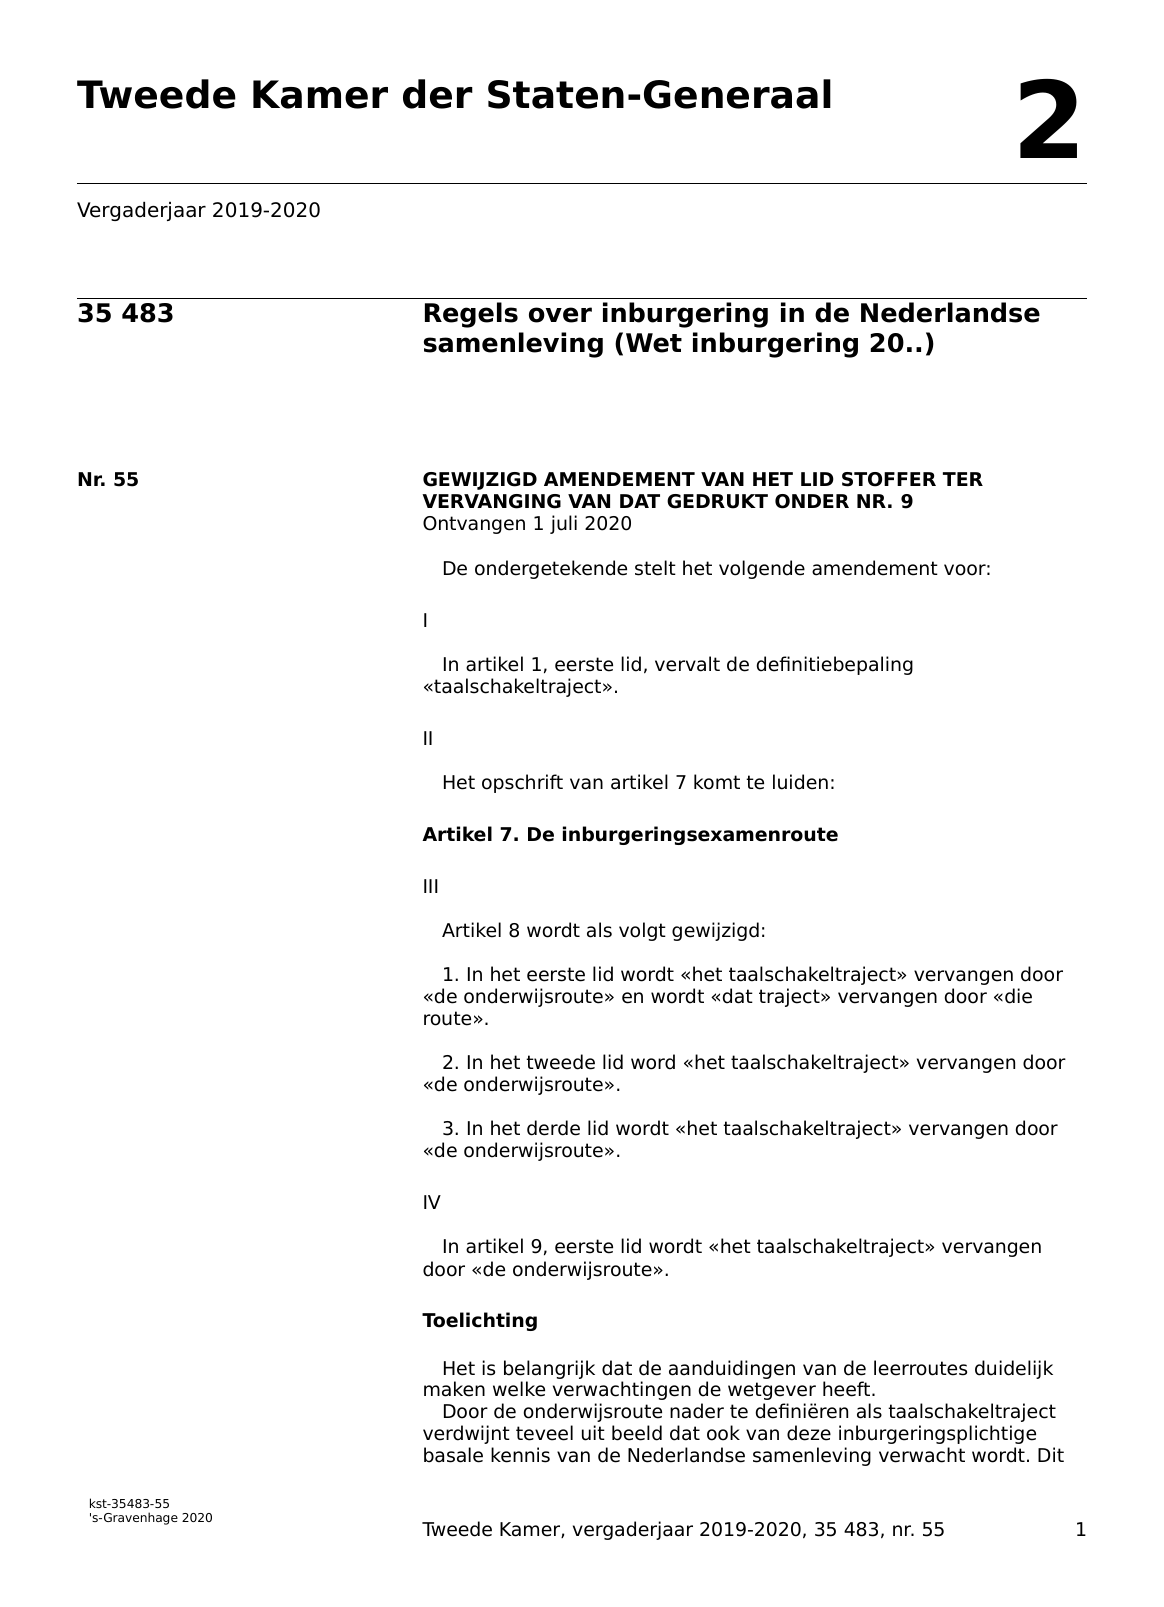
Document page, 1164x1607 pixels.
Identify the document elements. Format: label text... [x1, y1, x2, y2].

table_cell Vergaderjaar 2019-2020 [77, 184, 1087, 298]
text In artikel 9, eerste lid wordt «het taalschakeltraject» vervangen door «de onderwijsroute». [422, 1236, 1087, 1280]
subtitle 35 483 Regels over inburgering in de Nederlandse samenleving (Wet inburgering 20..) [77, 299, 1087, 358]
subtitle Nr. 55 GEWIJZIGD AMENDEMENT VAN HET LID STOFFER TER VERVANGING VAN DAT GEDRUKT ONDER NR. 9 [77, 469, 1087, 513]
text Artikel 8 wordt als volgt gewijzigd: [422, 920, 1087, 942]
text Het opschrift van artikel 7 komt te luiden: [422, 772, 1087, 794]
text De ondergetekende stelt het volgende amendement voor: [422, 557, 1087, 579]
subtitle II [422, 728, 1087, 749]
subtitle Artikel 7. De inburgeringsexamenroute [422, 824, 1087, 846]
subtitle I [422, 609, 1087, 631]
text 1. In het eerste lid wordt «het taalschakeltraject» vervangen door «de onderwijsroute» en wordt «dat traject» vervangen door «die route». [422, 964, 1087, 1030]
text 's-Gravenhage 2020 [88, 1511, 323, 1525]
text kst-35483-55 [88, 1497, 323, 1511]
text In artikel 1, eerste lid, vervalt de definitiebepaling «taalschakeltraject». [422, 654, 1087, 698]
subtitle IV [422, 1192, 1087, 1214]
text Ontvangen 1 juli 2020 [422, 513, 1087, 535]
subtitle Toelichting [422, 1310, 1087, 1332]
subtitle III [422, 876, 1087, 898]
text Het is belangrijk dat de aanduidingen van de leerroutes duidelijk maken welke verwachtingen de wetgever heeft. [422, 1357, 1087, 1401]
table_header 2 [886, 59, 1087, 183]
table_header Tweede Kamer der Staten-Generaal [77, 59, 886, 183]
text 3. In het derde lid wordt «het taalschakeltraject» vervangen door «de onderwijsroute». [422, 1118, 1087, 1162]
text 2. In het tweede lid word «het taalschakeltraject» vervangen door «de onderwijsroute». [422, 1052, 1087, 1096]
text Door de onderwijsroute nader te definiëren als taalschakeltraject verdwijnt teveel uit beeld dat ook van deze inburgeringsplichtige basale kennis van de Nederlandse samenleving verwacht wordt. Dit [422, 1401, 1087, 1467]
